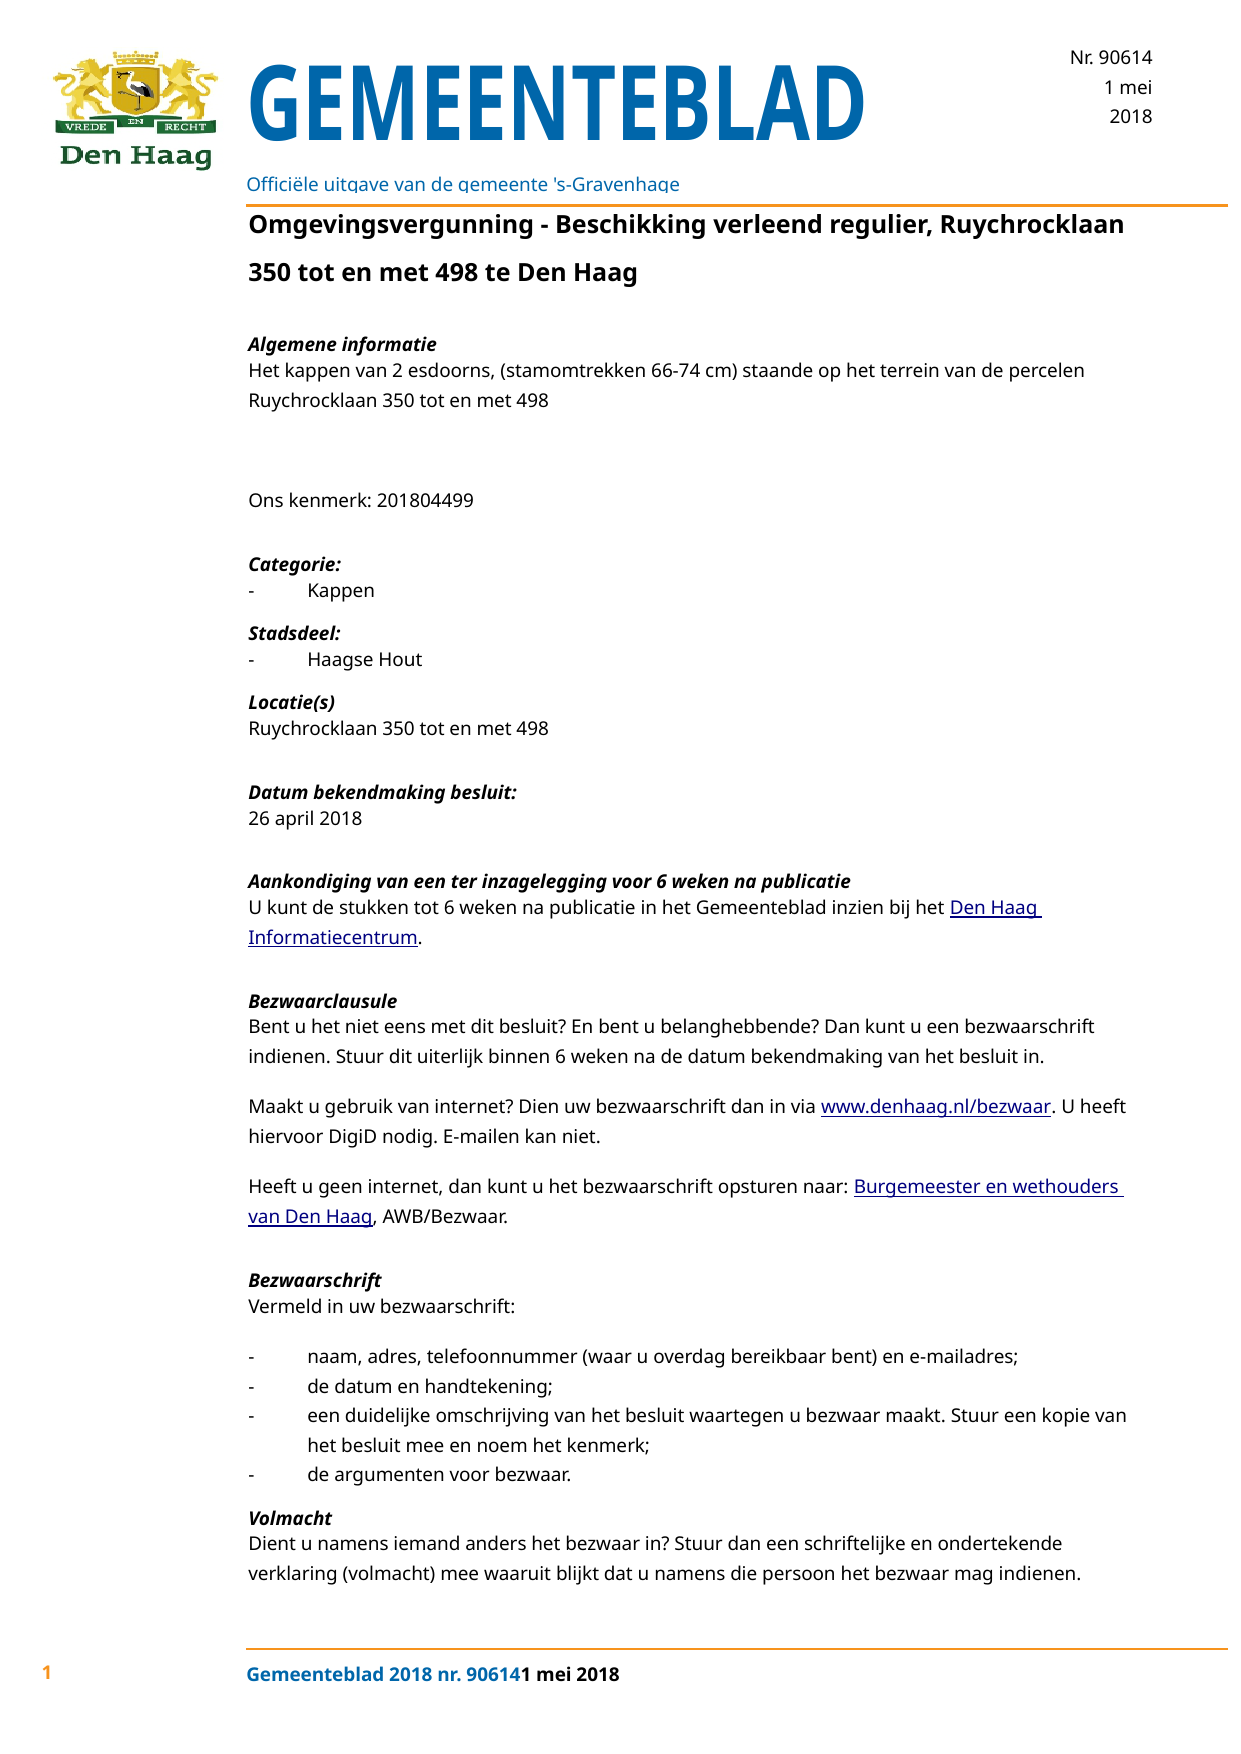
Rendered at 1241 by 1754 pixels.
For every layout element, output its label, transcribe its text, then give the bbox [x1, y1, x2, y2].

list de datum en handtekening; [248, 1373, 1152, 1399]
text U kunt de stukken tot 6 weken na publicatie in het Gemeenteblad inzien bij het Den Haag Informatiecentrum. [248, 894, 1152, 950]
list een duidelijke omschrijving van het besluit waartegen u bezwaar maakt. Stuur een kopie van het besluit mee en noem het kenmerk; [248, 1402, 1152, 1458]
text Maakt u gebruik van internet? Dien uw bezwaarschrift dan in via www.denhaag.nl/bezwaar. U heeft hiervoor DigiD nodig. E-mailen kan niet. [248, 1094, 1152, 1149]
list de argumenten voor bezwaar. [248, 1462, 1152, 1487]
list Kappen [248, 577, 1152, 603]
text Stadsdeel: [248, 620, 1152, 646]
list Haagse Hout [248, 646, 1152, 672]
text Bezwaarclausule [248, 988, 1152, 1014]
text Volmacht [248, 1505, 1152, 1531]
text Bent u het niet eens met dit besluit? En bent u belanghebbende? Dan kunt u een bezwaarschrift indienen. Stuur dit uiterlijk binnen 6 weken na de datum bekendmaking van het besluit in. [248, 1014, 1152, 1069]
text Locatie(s) [248, 689, 1152, 715]
text Ruychrocklaan 350 tot en met 498 [248, 715, 1152, 741]
text Omgevingsvergunning - Beschikking verleend regulier, Ruychrocklaan 350 tot en met 498 te Den Haag [248, 207, 1152, 288]
text Ons kenmerk: 201804499 [248, 488, 1152, 513]
text Aankondiging van een ter inzagelegging voor 6 weken na publicatie [248, 869, 1152, 894]
text Categorie: [248, 552, 1152, 577]
text Heeft u geen internet, dan kunt u het bezwaarschrift opsturen naar: Burgemeester en wethouders van Den Haag, AWB/Bezwaar. [248, 1174, 1152, 1229]
picture [41, 47, 231, 172]
list naam, adres, telefoonnummer (waar u overdag bereikbaar bent) en e-mailadres; [248, 1343, 1152, 1369]
text Algemene informatie [248, 331, 1152, 357]
text Datum bekendmaking besluit: [248, 779, 1152, 805]
text 26 april 2018 [248, 805, 1152, 830]
text Vermeld in uw bezwaarschrift: [248, 1293, 1152, 1319]
text Het kappen van 2 esdoorns, (stamomtrekken 66-74 cm) staande op het terrein van de percelen Ruychrocklaan 350 tot en met 498 [248, 357, 1152, 412]
text Dient u namens iemand anders het bezwaar in? Stuur dan een schriftelijke en ondertekende verklaring (volmacht) mee waaruit blijkt dat u namens die persoon het bezwaar mag indienen. [248, 1531, 1152, 1586]
text Bezwaarschrift [248, 1267, 1152, 1293]
